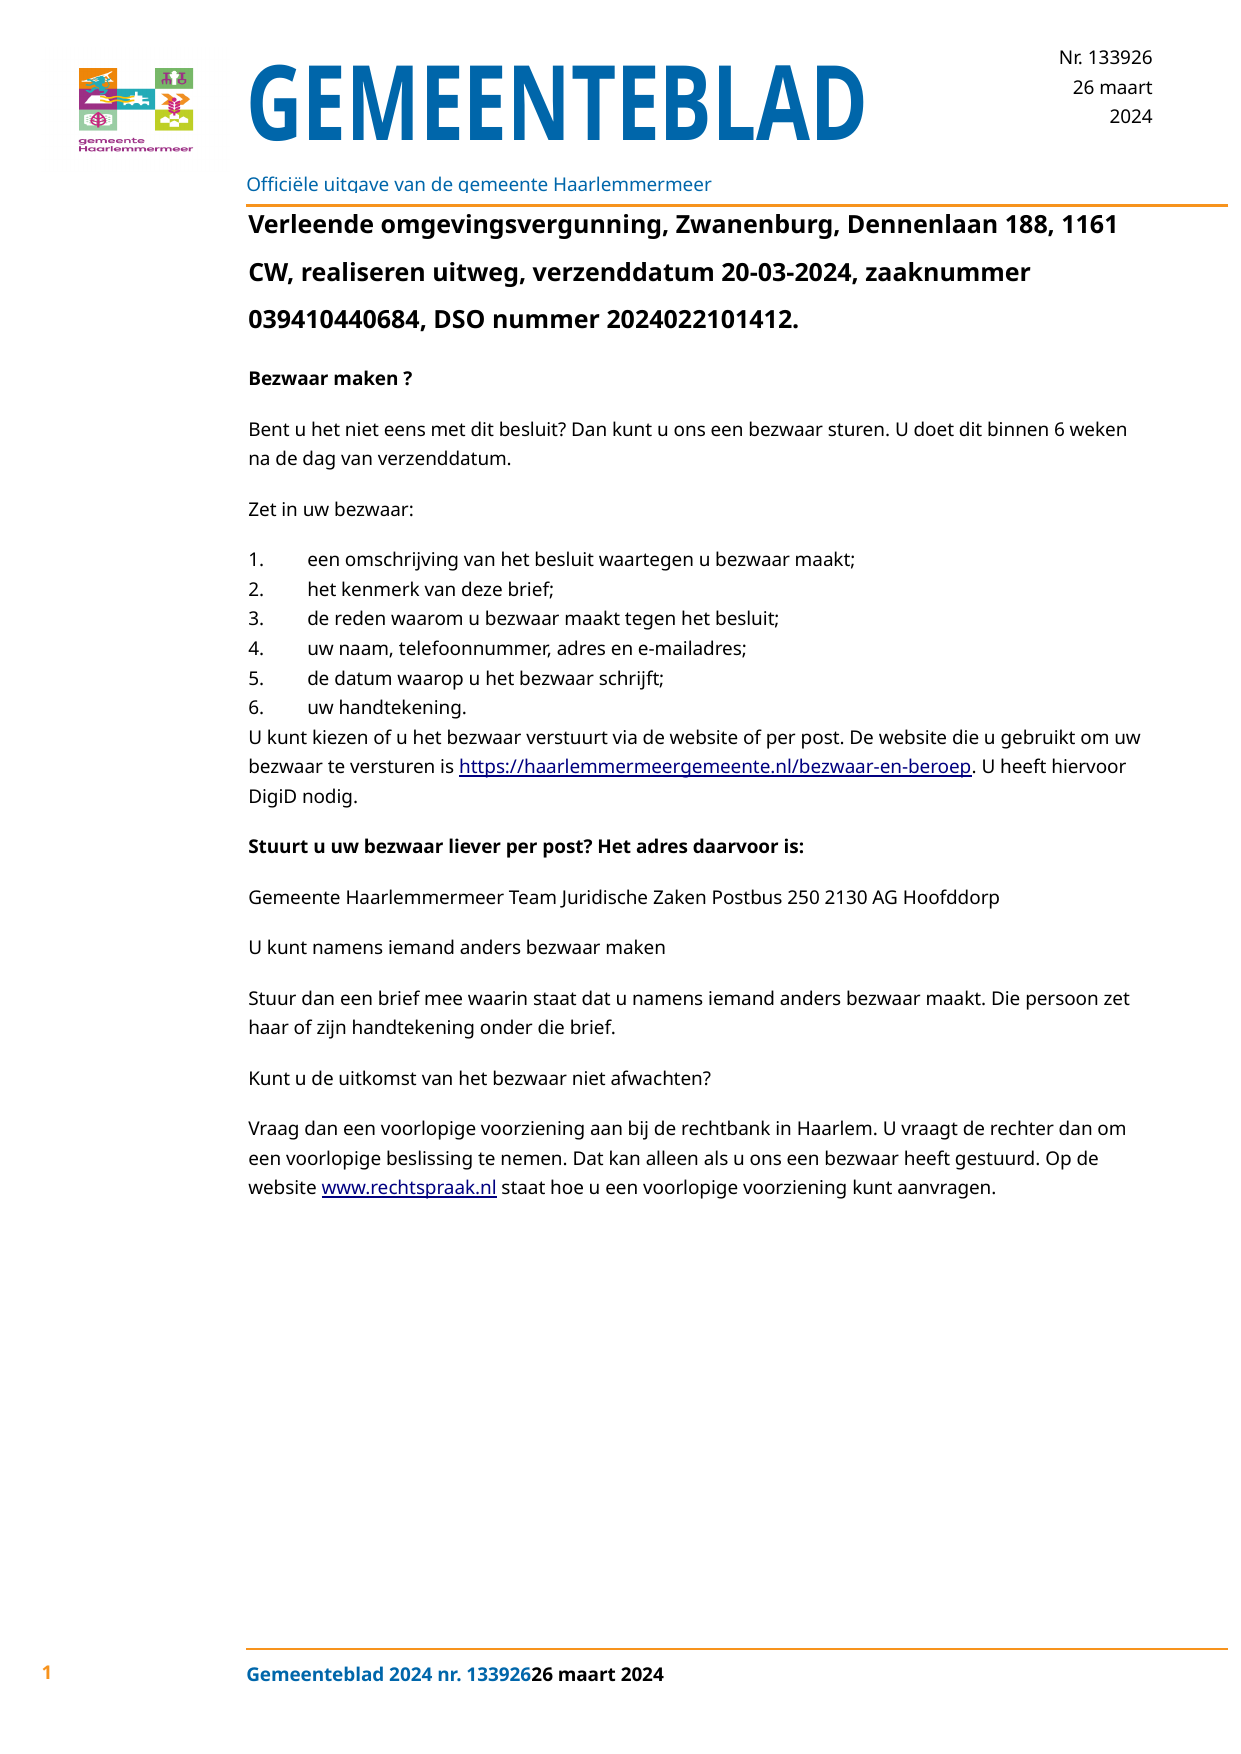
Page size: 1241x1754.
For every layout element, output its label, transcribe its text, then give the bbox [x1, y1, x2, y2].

list uw handtekening. [248, 694, 1152, 720]
picture [41, 47, 231, 172]
list uw naam, telefoonnummer, adres en e-mailadres; [248, 635, 1152, 661]
text Stuurt u uw bezwaar liever per post? Het adres daarvoor is: [248, 833, 1152, 859]
text U kunt namens iemand anders bezwaar maken [248, 934, 1152, 960]
list een omschrijving van het besluit waartegen u bezwaar maakt; [248, 546, 1152, 572]
text Stuur dan een brief mee waarin staat dat u namens iemand anders bezwaar maakt. Die persoon zet haar of zijn handtekening onder die brief. [248, 985, 1152, 1040]
text U kunt kiezen of u het bezwaar verstuurt via de website of per post. De website die u gebruikt om uw bezwaar te versturen is https://haarlemmermeergemeente.nl/bezwaar-en-beroep. U heeft hiervoor DigiD nodig. [248, 724, 1152, 809]
text Vraag dan een voorlopige voorziening aan bij de rechtbank in Haarlem. U vraagt de rechter dan om een voorlopige beslissing te nemen. Dat kan alleen als u ons een bezwaar heeft gestuurd. Op de website www.rechtspraak.nl staat hoe u een voorlopige voorziening kunt aanvragen. [248, 1115, 1152, 1200]
list het kenmerk van deze brief; [248, 576, 1152, 602]
text Bezwaar maken ? [248, 366, 1152, 391]
text Kunt u de uitkomst van het bezwaar niet afwachten? [248, 1065, 1152, 1090]
text Zet in uw bezwaar: [248, 496, 1152, 522]
text Gemeente Haarlemmermeer Team Juridische Zaken Postbus 250 2130 AG Hoofddorp [248, 884, 1152, 909]
list de datum waarop u het bezwaar schrijft; [248, 665, 1152, 690]
text Bent u het niet eens met dit besluit? Dan kunt u ons een bezwaar sturen. U doet dit binnen 6 weken na de dag van verzenddatum. [248, 416, 1152, 471]
text Verleende omgevingsvergunning, Zwanenburg, Dennenlaan 188, 1161 CW, realiseren uitweg, verzenddatum 20-03-2024, zaaknummer 039410440684, DSO nummer 2024022101412. [248, 207, 1152, 336]
list de reden waarom u bezwaar maakt tegen het besluit; [248, 606, 1152, 631]
